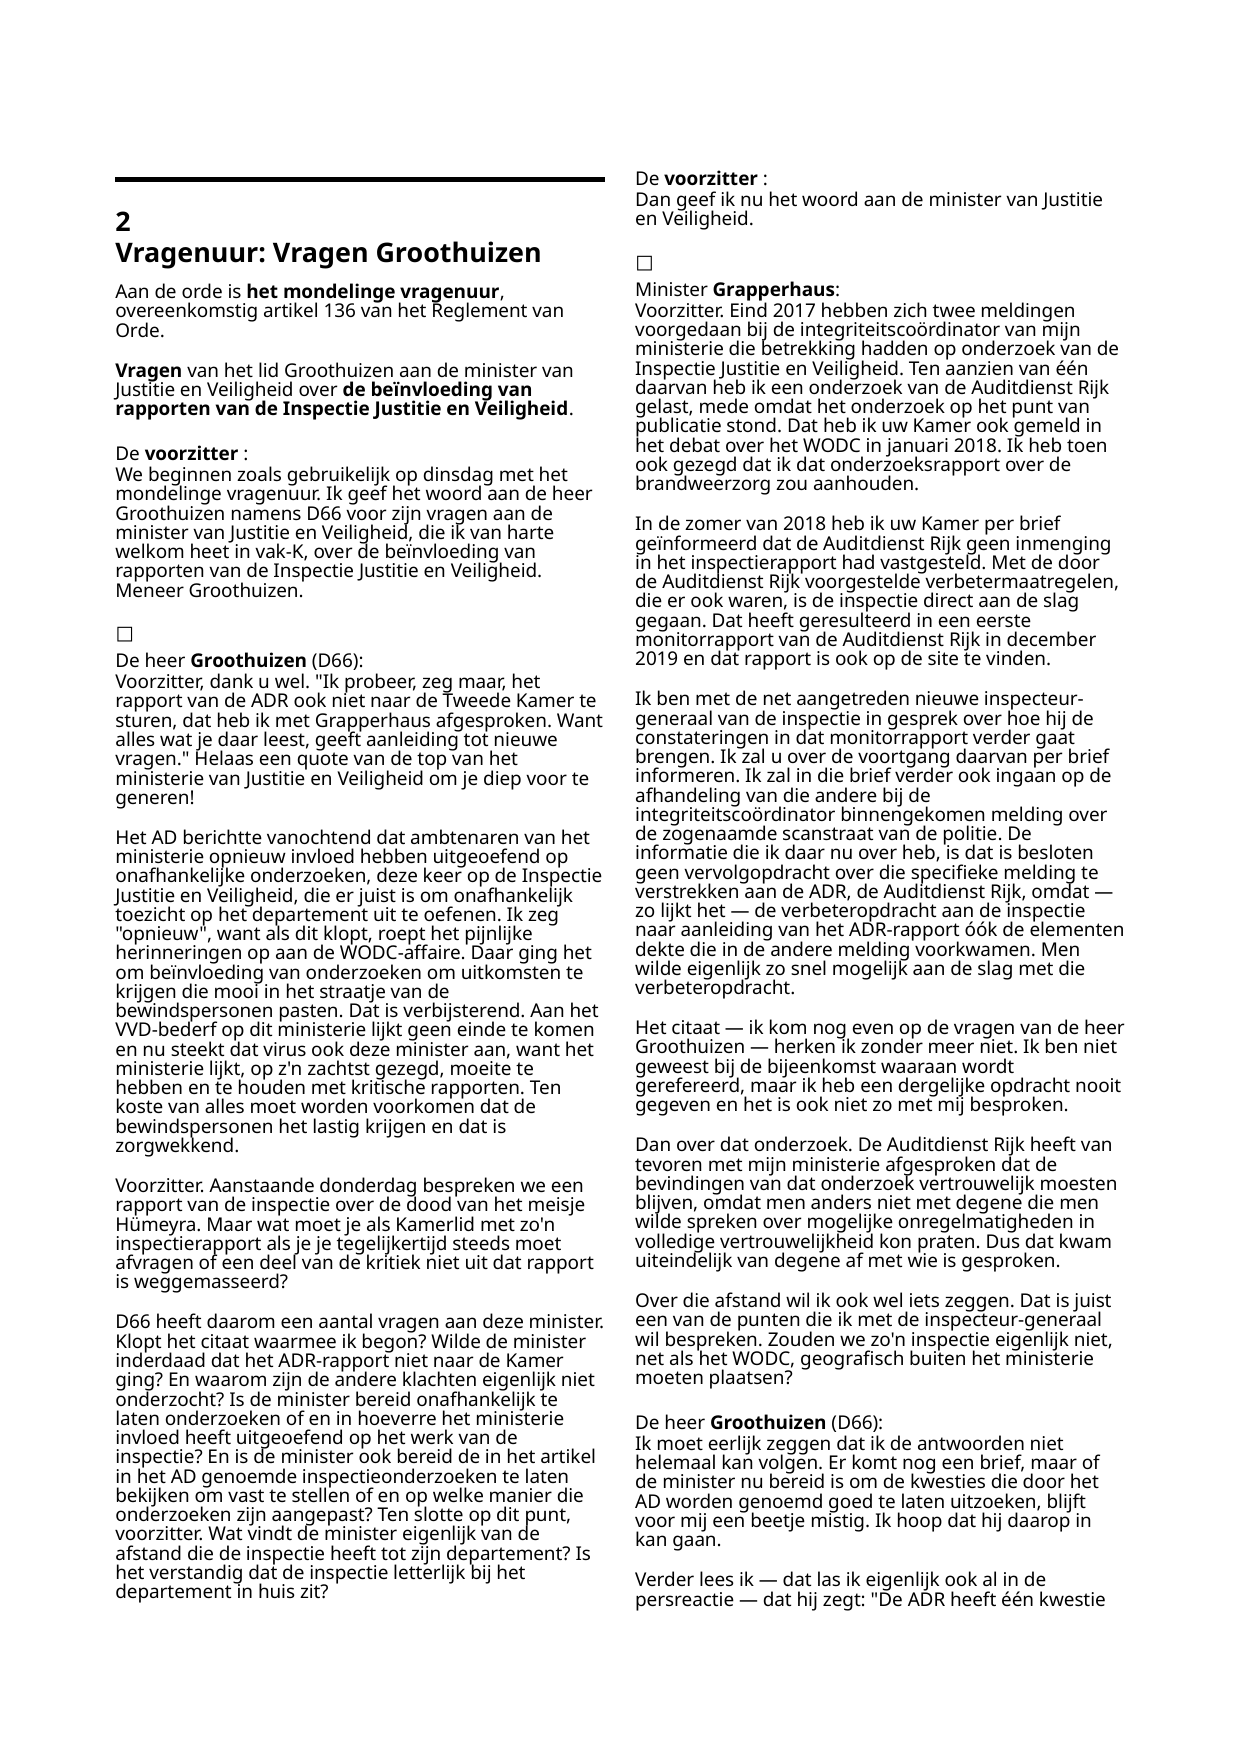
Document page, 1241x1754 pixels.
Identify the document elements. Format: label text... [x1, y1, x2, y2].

text ⬜ [115, 622, 605, 647]
text Het citaat — ik kom nog even op de vragen van de heer Groothuizen — herken ik zonder meer niet. Ik ben niet geweest bij de bijeenkomst waaraan wordt gerefereerd, maar ik heb een dergelijke opdracht nooit gegeven en het is ook niet zo met mij besproken. [635, 1019, 1125, 1116]
text Ik moet eerlijk zeggen dat ik de antwoorden niet helemaal kan volgen. Er komt nog een brief, maar of de minister nu bereid is om de kwesties die door het AD worden genoemd goed te laten uitzoeken, blijft voor mij een beetje mistig. Ik hoop dat hij daarop in kan gaan. [635, 1435, 1125, 1551]
text De heer Groothuizen (D66): [635, 1409, 1125, 1435]
text 2 [115, 203, 605, 239]
text Voorzitter. Aanstaande donderdag bespreken we een rapport van de inspectie over de dood van het meisje Hümeyra. Maar wat moet je als Kamerlid met zo'n inspectierapport als je je tegelijkertijd steeds moet afvragen of een deel van de kritiek niet uit dat rapport is weggemasseerd? [115, 1177, 605, 1293]
text Voorzitter. Eind 2017 hebben zich twee meldingen voorgedaan bij de integriteitscoördinator van mijn ministerie die betrekking hadden op onderzoek van de Inspectie Justitie en Veiligheid. Ten aanzien van één daarvan heb ik een onderzoek van de Auditdienst Rijk gelast, mede omdat het onderzoek op het punt van publicatie stond. Dat heb ik uw Kamer ook gemeld in het debat over het WODC in januari 2018. Ik heb toen ook gezegd dat ik dat onderzoeksrapport over de brandweerzorg zou aanhouden. [635, 302, 1125, 494]
text ⬜ [635, 250, 1125, 276]
text De heer Groothuizen (D66): [115, 647, 605, 673]
text In de zomer van 2018 heb ik uw Kamer per brief geïnformeerd dat de Auditdienst Rijk geen inmenging in het inspectierapport had vastgesteld. Met de door de Auditdienst Rijk voorgestelde verbetermaatregelen, die er ook waren, is de inspectie direct aan de slag gegaan. Dat heeft geresulteerd in een eerste monitorrapport van de Auditdienst Rijk in december 2019 en dat rapport is ook op de site te vinden. [635, 515, 1125, 669]
text We beginnen zoals gebruikelijk op dinsdag met het mondelinge vragenuur. Ik geef het woord aan de heer Groothuizen namens D66 voor zijn vragen aan de minister van Justitie en Veiligheid, die ik van harte welkom heet in vak-K, over de beïnvloeding van rapporten van de Inspectie Justitie en Veiligheid. Meneer Groothuizen. [115, 466, 605, 601]
text D66 heeft daarom een aantal vragen aan deze minister. Klopt het citaat waarmee ik begon? Wilde de minister inderdaad dat het ADR-rapport niet naar de Kamer ging? En waarom zijn de andere klachten eigenlijk niet onderzocht? Is de minister bereid onafhankelijk te laten onderzoeken of en in hoeverre het ministerie invloed heeft uitgeoefend op het werk van de inspectie? En is de minister ook bereid de in het artikel in het AD genoemde inspectieonderzoeken te laten bekijken om vast te stellen of en op welke manier die onderzoeken zijn aangepast? Ten slotte op dit punt, voorzitter. Wat vindt de minister eigenlijk van de afstand die de inspectie heeft tot zijn departement? Is het verstandig dat de inspectie letterlijk bij het departement in huis zit? [115, 1313, 605, 1602]
text Vragen van het lid Groothuizen aan de minister van Justitie en Veiligheid over de beïnvloeding van rapporten van de Inspectie Justitie en Veiligheid. [115, 362, 605, 419]
text Over die afstand wil ik ook wel iets zeggen. Dat is juist een van de punten die ik met de inspecteur-generaal wil bespreken. Zouden we zo'n inspectie eigenlijk niet, net als het WODC, geografisch buiten het ministerie moeten plaatsen? [635, 1292, 1125, 1388]
text Verder lees ik — dat las ik eigenlijk ook al in de persreactie — dat hij zegt: "De ADR heeft één kwestie [635, 1571, 1125, 1610]
text De voorzitter : [115, 440, 605, 466]
text Vragenuur: Vragen Groothuizen [115, 239, 605, 283]
text Voorzitter, dank u wel. "Ik probeer, zeg maar, het rapport van de ADR ook niet naar de Tweede Kamer te sturen, dat heb ik met Grapperhaus afgesproken. Want alles wat je daar leest, geeft aanleiding tot nieuwe vragen." Helaas een quote van de top van het ministerie van Justitie en Veiligheid om je diep voor te generen! [115, 673, 605, 808]
text Minister Grapperhaus: [635, 276, 1125, 302]
text Aan de orde is het mondelinge vragenuur, overeenkomstig artikel 136 van het Reglement van Orde. [115, 283, 605, 341]
text Het AD berichtte vanochtend dat ambtenaren van het ministerie opnieuw invloed hebben uitgeoefend op onafhankelijke onderzoeken, deze keer op de Inspectie Justitie en Veiligheid, die er juist is om onafhankelijk toezicht op het departement uit te oefenen. Ik zeg "opnieuw", want als dit klopt, roept het pijnlijke herinneringen op aan de WODC-affaire. Daar ging het om beïnvloeding van onderzoeken om uitkomsten te krijgen die mooi in het straatje van de bewindspersonen pasten. Dat is verbijsterend. Aan het VVD-bederf op dit ministerie lijkt geen einde te komen en nu steekt dat virus ook deze minister aan, want het ministerie lijkt, op z'n zachtst gezegd, moeite te hebben en te houden met kritische rapporten. Ten koste van alles moet worden voorkomen dat de bewindspersonen het lastig krijgen en dat is zorgwekkend. [115, 829, 605, 1156]
text Dan geef ik nu het woord aan de minister van Justitie en Veiligheid. [635, 191, 1125, 229]
text Ik ben met de net aangetreden nieuwe inspecteur-generaal van de inspectie in gesprek over hoe hij de constateringen in dat monitorrapport verder gaat brengen. Ik zal u over de voortgang daarvan per brief informeren. Ik zal in die brief verder ook ingaan op de afhandeling van die andere bij de integriteitscoördinator binnengekomen melding over de zogenaamde scanstraat van de politie. De informatie die ik daar nu over heb, is dat is besloten geen vervolgopdracht over die specifieke melding te verstrekken aan de ADR, de Auditdienst Rijk, omdat — zo lijkt het — de verbeteropdracht aan de inspectie naar aanleiding van het ADR-rapport óók de elementen dekte die in de andere melding voorkwamen. Men wilde eigenlijk zo snel mogelijk aan de slag met die verbeteropdracht. [635, 690, 1125, 998]
text De voorzitter : [635, 165, 1125, 191]
text Dan over dat onderzoek. De Auditdienst Rijk heeft van tevoren met mijn ministerie afgesproken dat de bevindingen van dat onderzoek vertrouwelijk moesten blijven, omdat men anders niet met degene die men wilde spreken over mogelijke onregelmatigheden in volledige vertrouwelijkheid kon praten. Dus dat kwam uiteindelijk van degene af met wie is gesproken. [635, 1136, 1125, 1271]
